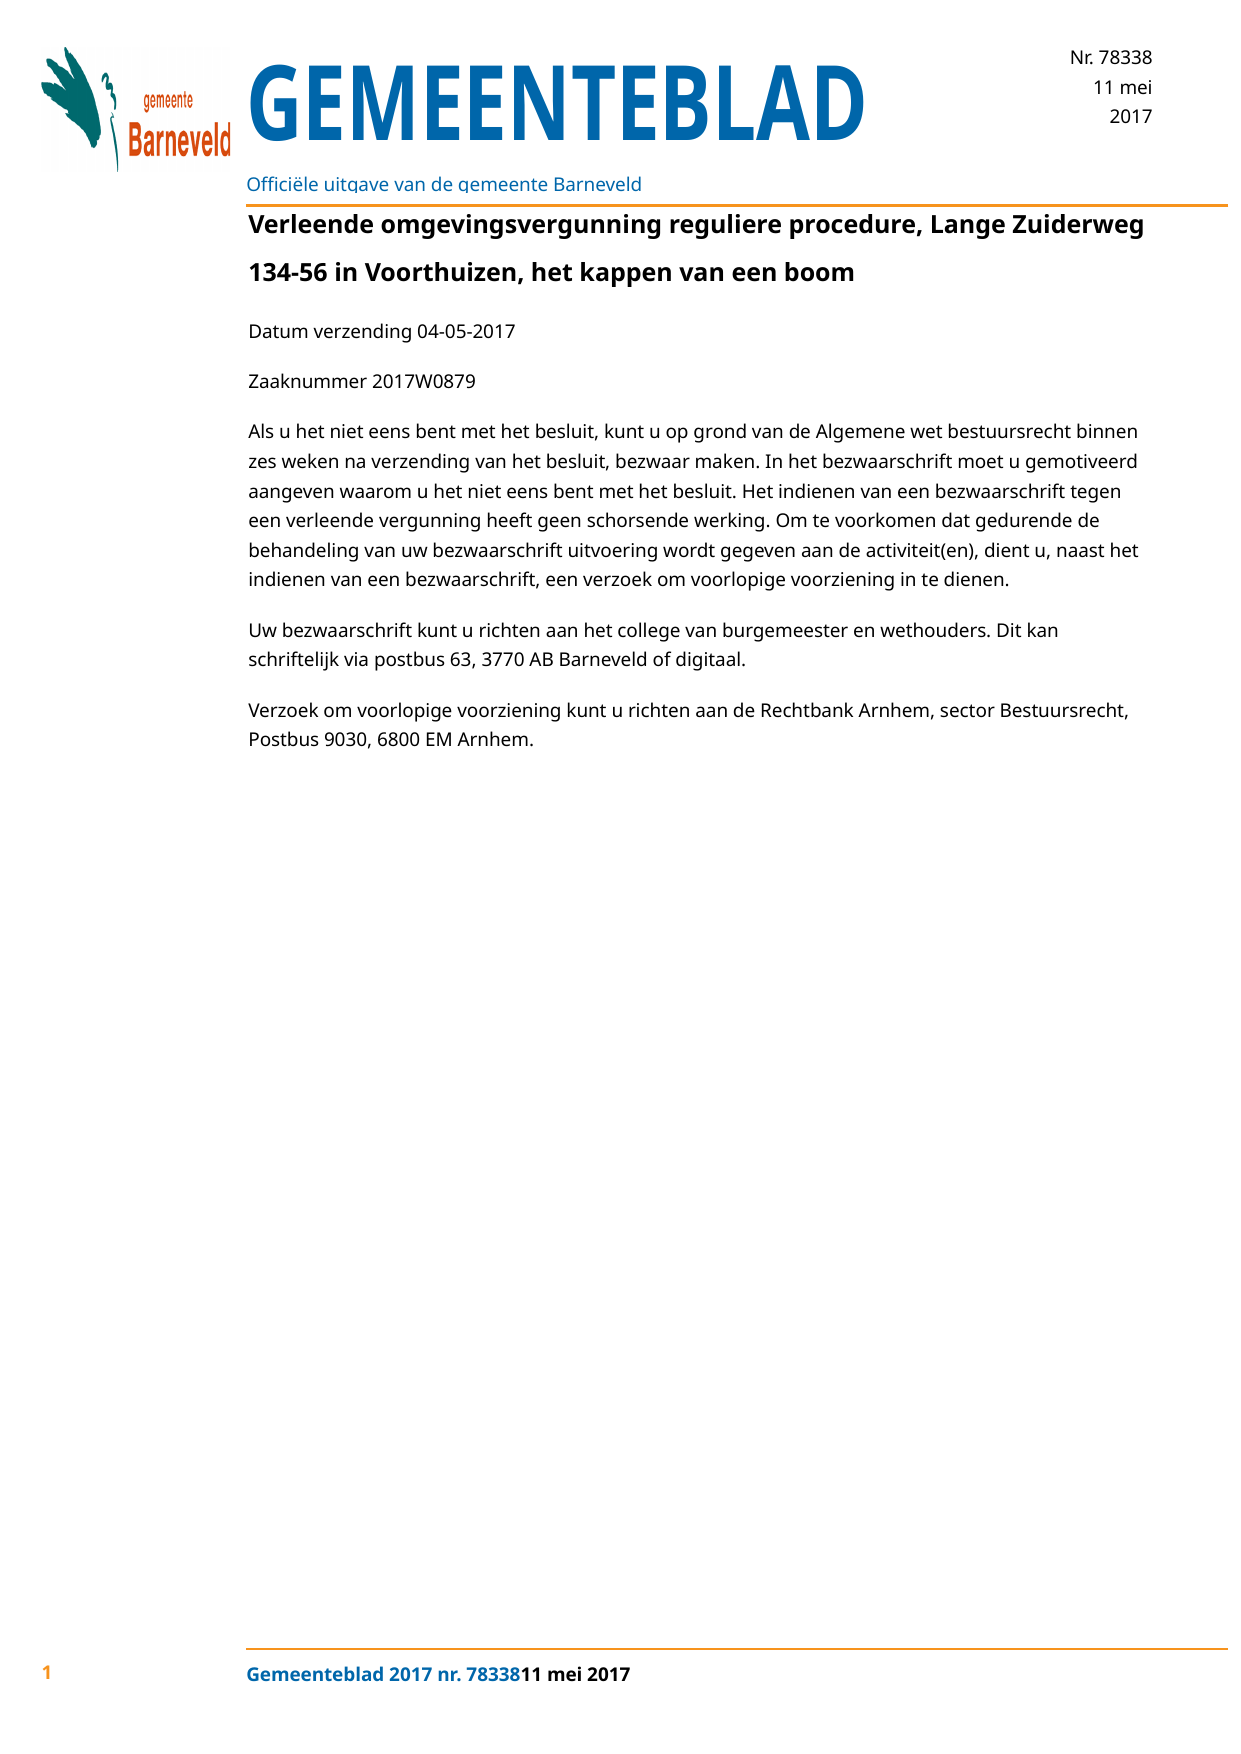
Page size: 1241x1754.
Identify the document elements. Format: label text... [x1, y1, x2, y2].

text Verleende omgevingsvergunning reguliere procedure, Lange Zuiderweg 134-56 in Voorthuizen, het kappen van een boom [248, 207, 1152, 288]
text Datum verzending 04-05-2017 [248, 318, 1152, 344]
text Zaaknummer 2017W0879 [248, 368, 1152, 394]
text Als u het niet eens bent met het besluit, kunt u op grond van de Algemene wet bestuursrecht binnen zes weken na verzending van het besluit, bezwaar maken. In het bezwaarschrift moet u gemotiveerd aangeven waarom u het niet eens bent met het besluit. Het indienen van een bezwaarschrift tegen een verleende vergunning heeft geen schorsende werking. Om te voorkomen dat gedurende de behandeling van uw bezwaarschrift uitvoering wordt gegeven aan de activiteit(en), dient u, naast het indienen van een bezwaarschrift, een verzoek om voorlopige voorziening in te dienen. [248, 419, 1152, 592]
text Uw bezwaarschrift kunt u richten aan het college van burgemeester en wethouders. Dit kan schriftelijk via postbus 63, 3770 AB Barneveld of digitaal. [248, 617, 1152, 672]
text Verzoek om voorlopige voorziening kunt u richten aan de Rechtbank Arnhem, sector Bestuursrecht, Postbus 9030, 6800 EM Arnhem. [248, 697, 1152, 752]
picture [41, 47, 231, 172]
